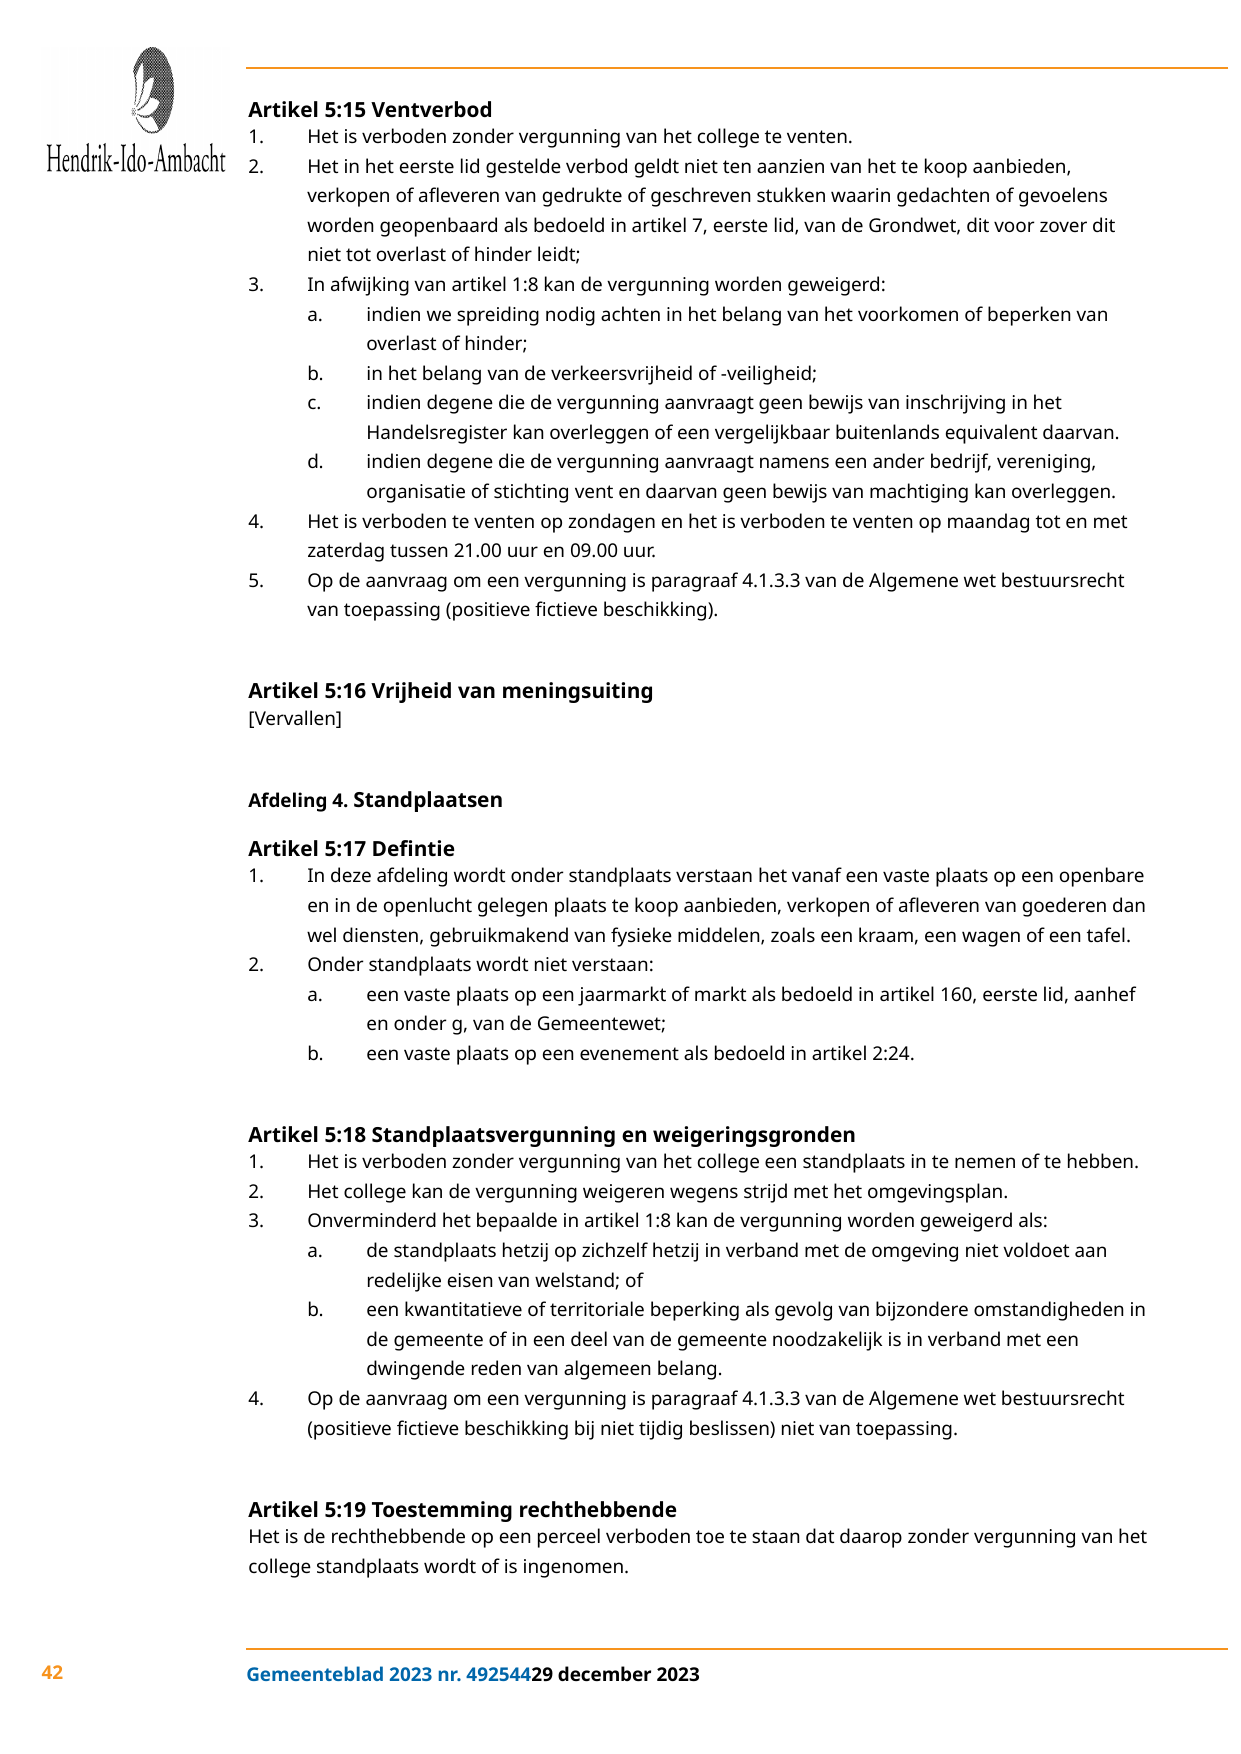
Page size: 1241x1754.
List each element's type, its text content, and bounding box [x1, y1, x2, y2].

list In deze afdeling wordt onder standplaats verstaan het vanaf een vaste plaats op een openbare en in de openlucht gelegen plaats te koop aanbieden, verkopen of afleveren van goederen dan wel diensten, gebruikmakend van fysieke middelen, zoals een kraam, een wagen of een tafel. [248, 863, 1152, 947]
text Het is de rechthebbende op een perceel verboden toe te staan dat daarop zonder vergunning van het college standplaats wordt of is ingenomen. [248, 1523, 1152, 1578]
list Het is verboden te venten op zondagen en het is verboden te venten op maandag tot en met zaterdag tussen 21.00 uur en 09.00 uur. [248, 508, 1152, 563]
list een kwantitatieve of territoriale beperking als gevolg van bijzondere omstandigheden in de gemeente of in een deel van de gemeente noodzakelijk is in verband met een dwingende reden van algemeen belang. [307, 1296, 1152, 1381]
list indien degene die de vergunning aanvraagt geen bewijs van inschrijving in het Handelsregister kan overleggen of een vergelijkbaar buitenlands equivalent daarvan. [307, 389, 1152, 445]
list indien degene die de vergunning aanvraagt namens een ander bedrijf, vereniging, organisatie of stichting vent en daarvan geen bewijs van machtiging kan overleggen. [307, 449, 1152, 504]
text Artikel 5:18 Standplaatsvergunning en weigeringsgronden [248, 1120, 1152, 1148]
list Het in het eerste lid gestelde verbod geldt niet ten aanzien van het te koop aanbieden, verkopen of afleveren van gedrukte of geschreven stukken waarin gedachten of gevoelens worden geopenbaard als bedoeld in artikel 7, eerste lid, van de Grondwet, dit voor zover dit niet tot overlast of hinder leidt; [248, 153, 1152, 267]
list een vaste plaats op een evenement als bedoeld in artikel 2:24. [307, 1040, 1152, 1066]
text Artikel 5:16 Vrijheid van meningsuiting [248, 677, 1152, 705]
text Artikel 5:17 Defintie [248, 834, 1152, 863]
list In afwijking van artikel 1:8 kan de vergunning worden geweigerd: [248, 271, 1152, 297]
text Artikel 5:15 Ventverbod [248, 95, 1152, 123]
list Onverminderd het bepaalde in artikel 1:8 kan de vergunning worden geweigerd als: [248, 1208, 1152, 1233]
list Onder standplaats wordt niet verstaan: [248, 951, 1152, 977]
list Het is verboden zonder vergunning van het college een standplaats in te nemen of te hebben. [248, 1148, 1152, 1174]
picture [41, 47, 231, 172]
list de standplaats hetzij op zichzelf hetzij in verband met de omgeving niet voldoet aan redelijke eisen van welstand; of [307, 1237, 1152, 1293]
list in het belang van de verkeersvrijheid of -veiligheid; [307, 360, 1152, 386]
text Artikel 5:19 Toestemming rechthebbende [248, 1495, 1152, 1523]
list een vaste plaats op een jaarmarkt of markt als bedoeld in artikel 160, eerste lid, aanhef en onder g, van de Gemeentewet; [307, 981, 1152, 1036]
text Afdeling 4. Standplaatsen [248, 785, 1152, 813]
list Het is verboden zonder vergunning van het college te venten. [248, 123, 1152, 149]
list Op de aanvraag om een vergunning is paragraaf 4.1.3.3 van de Algemene wet bestuursrecht van toepassing (positieve fictieve beschikking). [248, 567, 1152, 622]
list Het college kan de vergunning weigeren wegens strijd met het omgevingsplan. [248, 1178, 1152, 1204]
text [Vervallen] [248, 705, 1152, 731]
list Op de aanvraag om een vergunning is paragraaf 4.1.3.3 van de Algemene wet bestuursrecht (positieve fictieve beschikking bij niet tijdig beslissen) niet van toepassing. [248, 1385, 1152, 1441]
list indien we spreiding nodig achten in het belang van het voorkomen of beperken van overlast of hinder; [307, 301, 1152, 356]
